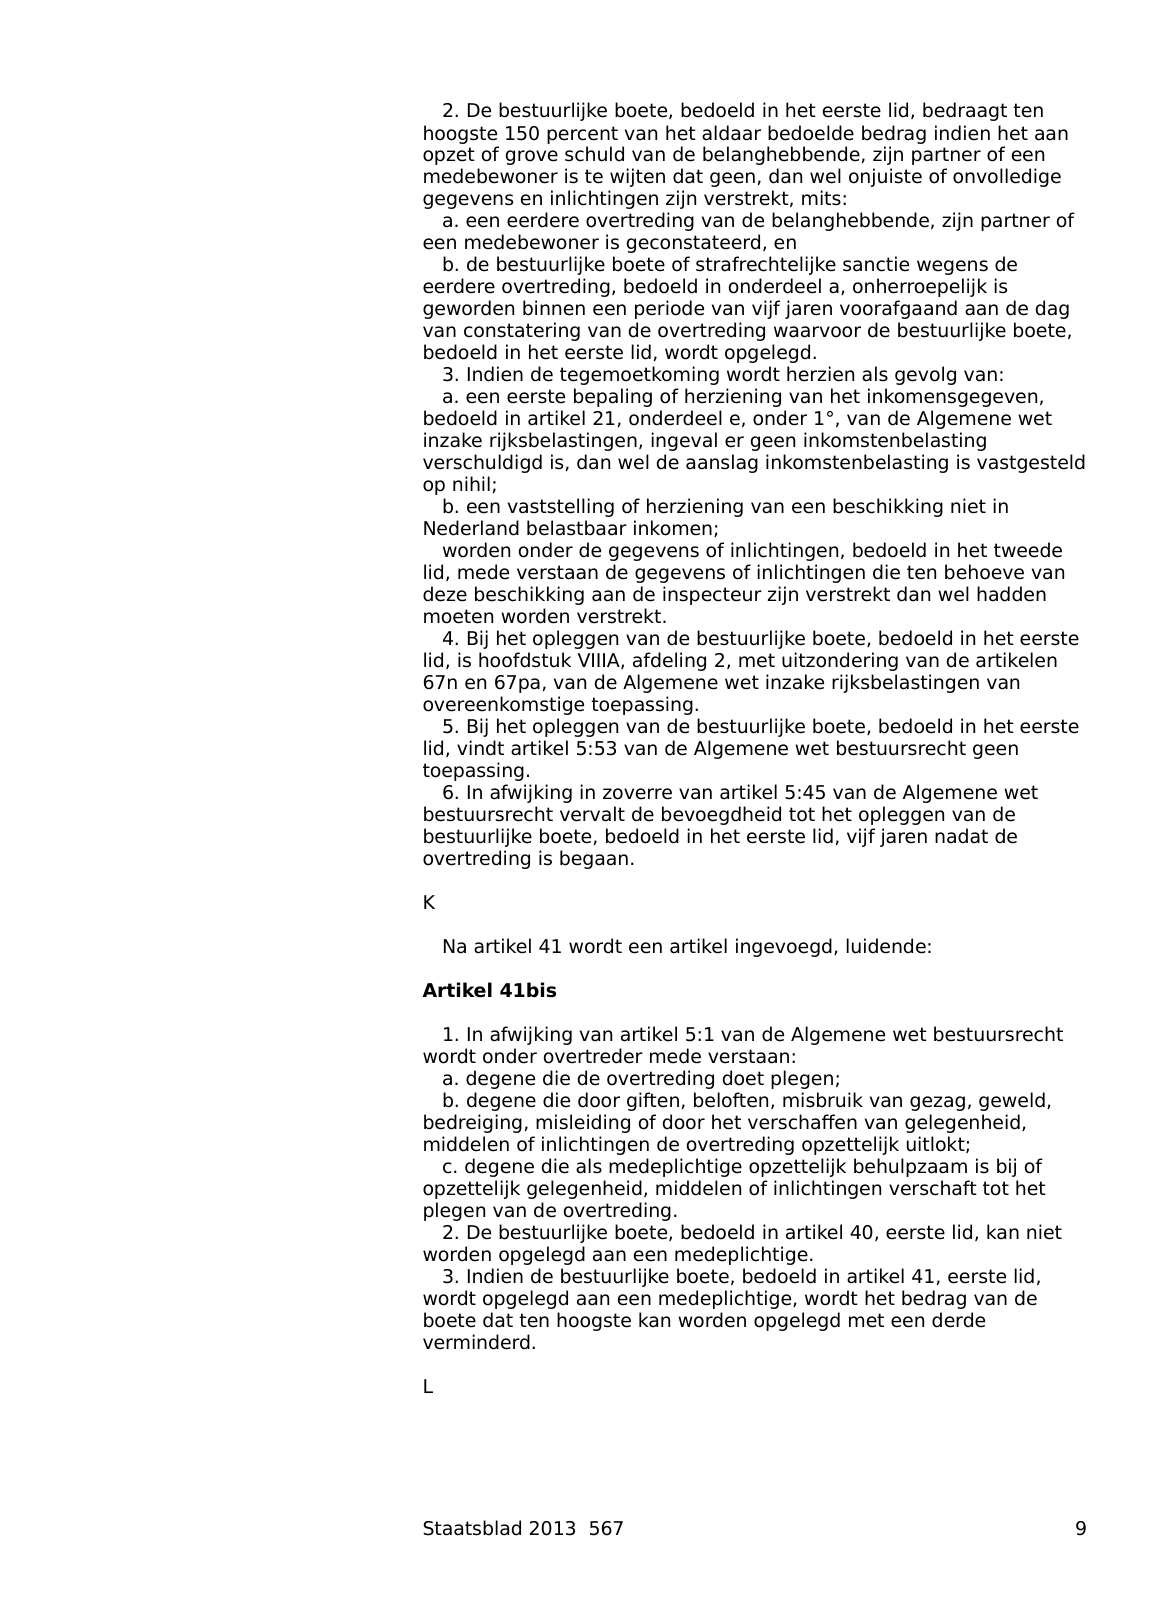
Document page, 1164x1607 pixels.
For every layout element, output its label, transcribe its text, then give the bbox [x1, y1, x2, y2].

text b. degene die door giften, beloften, misbruik van gezag, geweld, bedreiging, misleiding of door het verschaffen van gelegenheid, middelen of inlichtingen de overtreding opzettelijk uitlokt; [422, 1090, 1087, 1156]
text 6. In afwijking in zoverre van artikel 5:45 van de Algemene wet bestuursrecht vervalt de bevoegdheid tot het opleggen van de bestuurlijke boete, bedoeld in het eerste lid, vijf jaren nadat de overtreding is begaan. [422, 782, 1087, 870]
text a. een eerdere overtreding van de belanghebbende, zijn partner of een medebewoner is geconstateerd, en [422, 210, 1087, 254]
text c. degene die als medeplichtige opzettelijk behulpzaam is bij of opzettelijk gelegenheid, middelen of inlichtingen verschaft tot het plegen van de overtreding. [422, 1156, 1087, 1222]
text a. een eerste bepaling of herziening van het inkomensgegeven, bedoeld in artikel 21, onderdeel e, onder 1°, van de Algemene wet inzake rijksbelastingen, ingeval er geen inkomstenbelasting verschuldigd is, dan wel de aanslag inkomstenbelasting is vastgesteld op nihil; [422, 386, 1087, 496]
text 3. Indien de bestuurlijke boete, bedoeld in artikel 41, eerste lid, wordt opgelegd aan een medeplichtige, wordt het bedrag van de boete dat ten hoogste kan worden opgelegd met een derde verminderd. [422, 1266, 1087, 1354]
text L [422, 1376, 1087, 1398]
text worden onder de gegevens of inlichtingen, bedoeld in het tweede lid, mede verstaan de gegevens of inlichtingen die ten behoeve van deze beschikking aan de inspecteur zijn verstrekt dan wel hadden moeten worden verstrekt. [422, 540, 1087, 628]
text b. een vaststelling of herziening van een beschikking niet in Nederland belastbaar inkomen; [422, 496, 1087, 540]
text 1. In afwijking van artikel 5:1 van de Algemene wet bestuursrecht wordt onder overtreder mede verstaan: [422, 1024, 1087, 1068]
text Na artikel 41 wordt een artikel ingevoegd, luidende: [422, 936, 1087, 958]
subtitle Artikel 41bis [422, 980, 1087, 1002]
text 5. Bij het opleggen van de bestuurlijke boete, bedoeld in het eerste lid, vindt artikel 5:53 van de Algemene wet bestuursrecht geen toepassing. [422, 716, 1087, 782]
text b. de bestuurlijke boete of strafrechtelijke sanctie wegens de eerdere overtreding, bedoeld in onderdeel a, onherroepelijk is geworden binnen een periode van vijf jaren voorafgaand aan de dag van constatering van de overtreding waarvoor de bestuurlijke boete, bedoeld in het eerste lid, wordt opgelegd. [422, 254, 1087, 364]
text 2. De bestuurlijke boete, bedoeld in artikel 40, eerste lid, kan niet worden opgelegd aan een medeplichtige. [422, 1222, 1087, 1266]
text a. degene die de overtreding doet plegen; [422, 1068, 1087, 1090]
text K [422, 892, 1087, 914]
text 2. De bestuurlijke boete, bedoeld in het eerste lid, bedraagt ten hoogste 150 percent van het aldaar bedoelde bedrag indien het aan opzet of grove schuld van de belanghebbende, zijn partner of een medebewoner is te wijten dat geen, dan wel onjuiste of onvolledige gegevens en inlichtingen zijn verstrekt, mits: [422, 100, 1087, 210]
text 3. Indien de tegemoetkoming wordt herzien als gevolg van: [422, 364, 1087, 386]
text 4. Bij het opleggen van de bestuurlijke boete, bedoeld in het eerste lid, is hoofdstuk VIIIA, afdeling 2, met uitzondering van de artikelen 67n en 67pa, van de Algemene wet inzake rijksbelastingen van overeenkomstige toepassing. [422, 628, 1087, 716]
